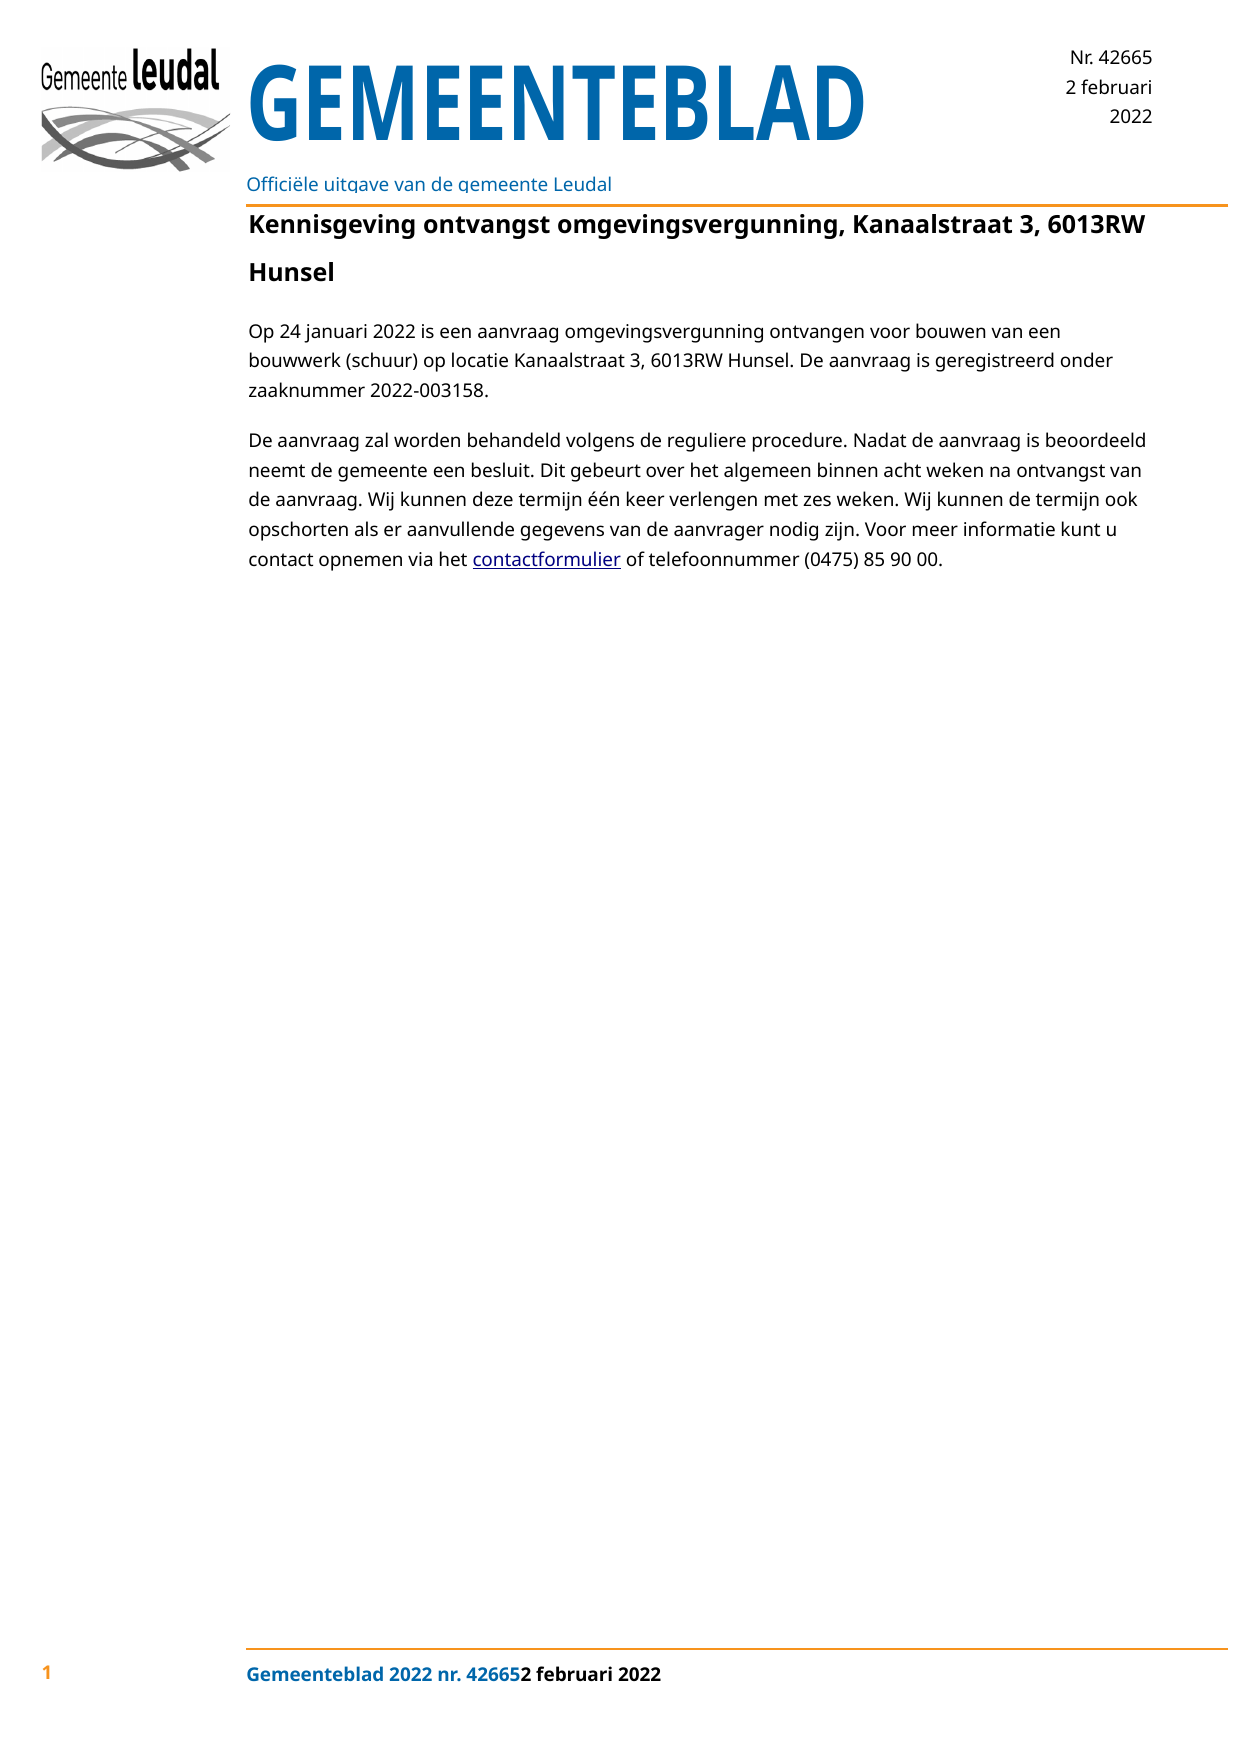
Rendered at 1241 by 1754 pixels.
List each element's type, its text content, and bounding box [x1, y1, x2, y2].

text Op 24 januari 2022 is een aanvraag omgevingsvergunning ontvangen voor bouwen van een bouwwerk (schuur) op locatie Kanaalstraat 3, 6013RW Hunsel. De aanvraag is geregistreerd onder zaaknummer 2022-003158. [248, 318, 1152, 403]
picture [41, 47, 231, 172]
text Kennisgeving ontvangst omgevingsvergunning, Kanaalstraat 3, 6013RW Hunsel [248, 207, 1152, 288]
text De aanvraag zal worden behandeld volgens de reguliere procedure. Nadat de aanvraag is beoordeeld neemt de gemeente een besluit. Dit gebeurt over het algemeen binnen acht weken na ontvangst van de aanvraag. Wij kunnen deze termijn één keer verlengen met zes weken. Wij kunnen de termijn ook opschorten als er aanvullende gegevens van de aanvrager nodig zijn. Voor meer informatie kunt u contact opnemen via het contactformulier of telefoonnummer (0475) 85 90 00. [248, 427, 1152, 572]
